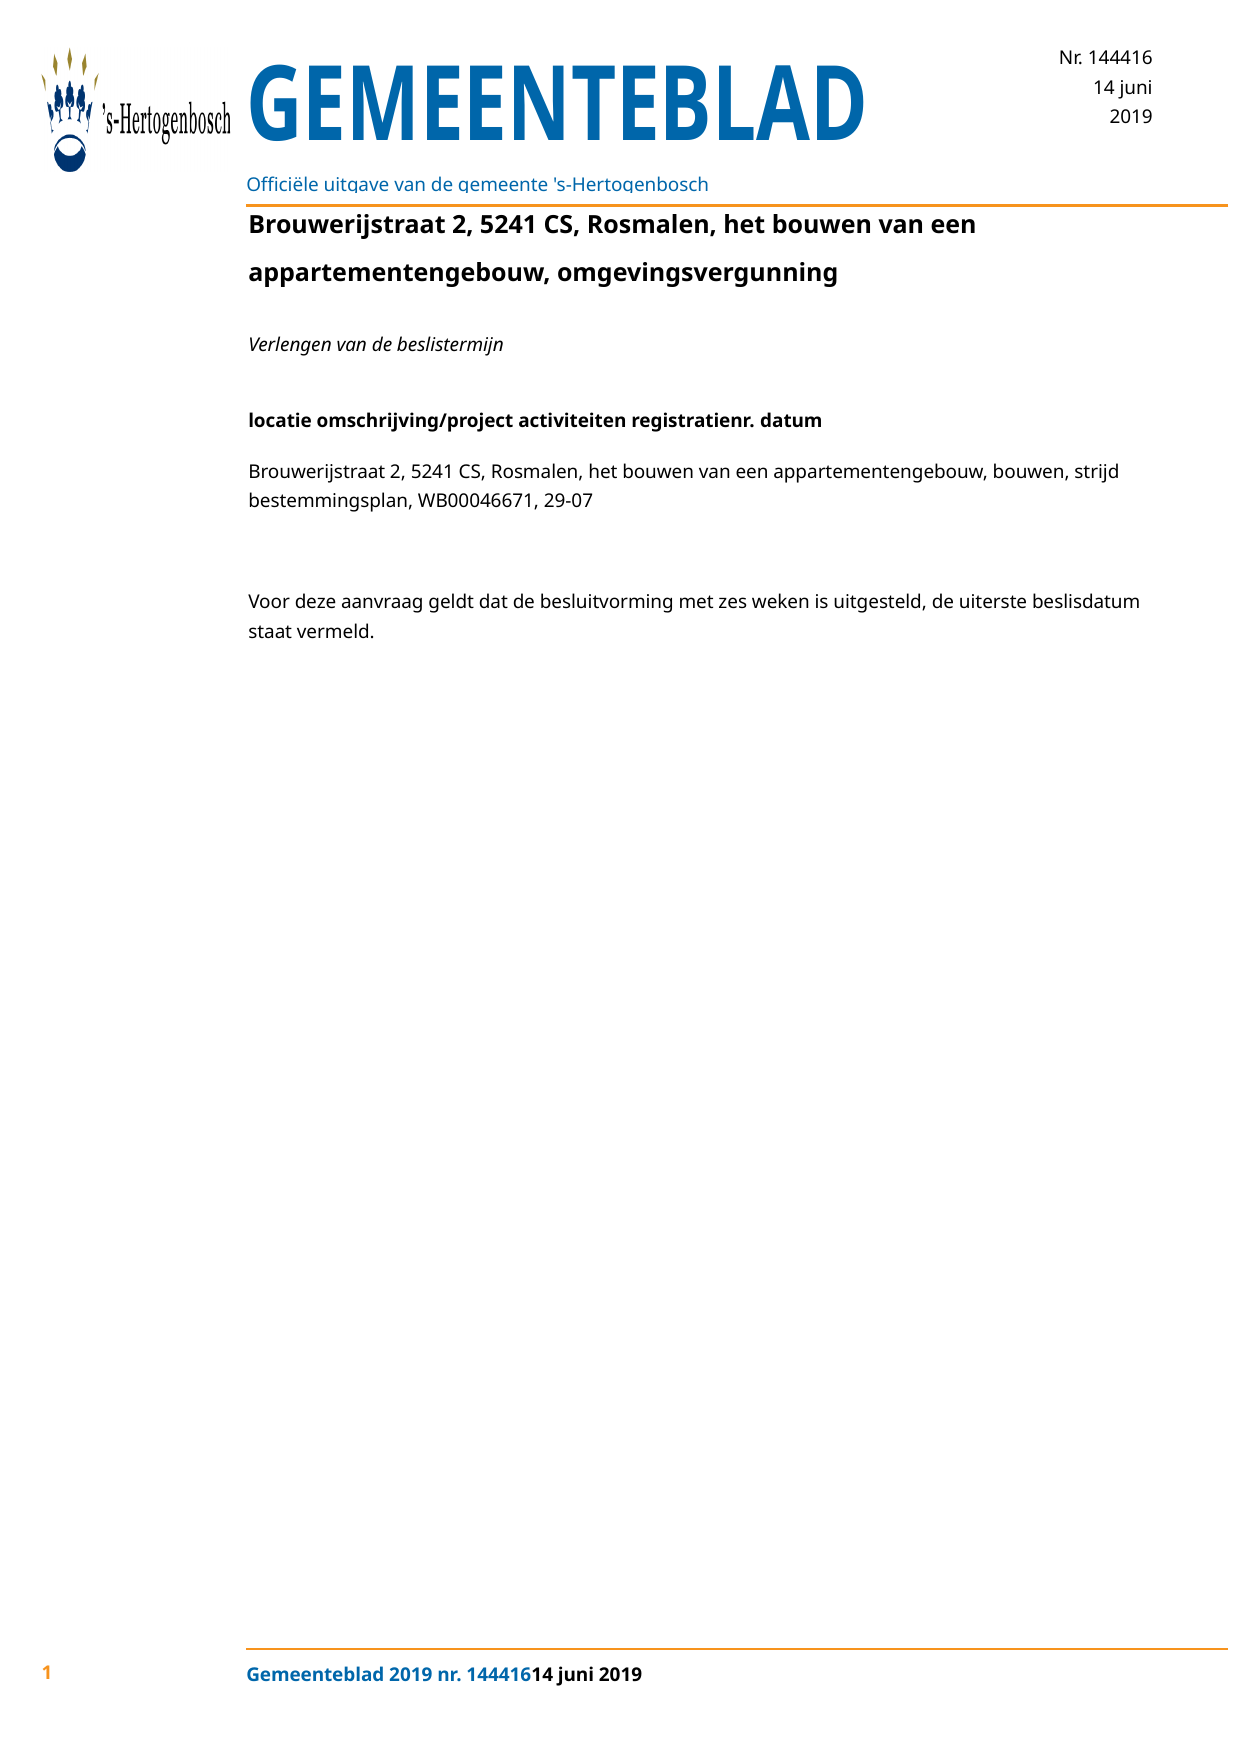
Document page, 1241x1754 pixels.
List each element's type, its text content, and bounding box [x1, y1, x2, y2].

picture [41, 47, 231, 172]
text Brouwerijstraat 2, 5241 CS, Rosmalen, het bouwen van een appartementengebouw, bouwen, strijd bestemmingsplan, WB00046671, 29-07 [248, 458, 1152, 513]
text Voor deze aanvraag geldt dat de besluitvorming met zes weken is uitgesteld, de uiterste beslisdatum staat vermeld. [248, 588, 1152, 644]
text Verlengen van de beslistermijn [248, 331, 1152, 357]
text Brouwerijstraat 2, 5241 CS, Rosmalen, het bouwen van een appartementengebouw, omgevingsvergunning [248, 207, 1152, 288]
text locatie omschrijving/project activiteiten registratienr. datum [248, 408, 1152, 433]
